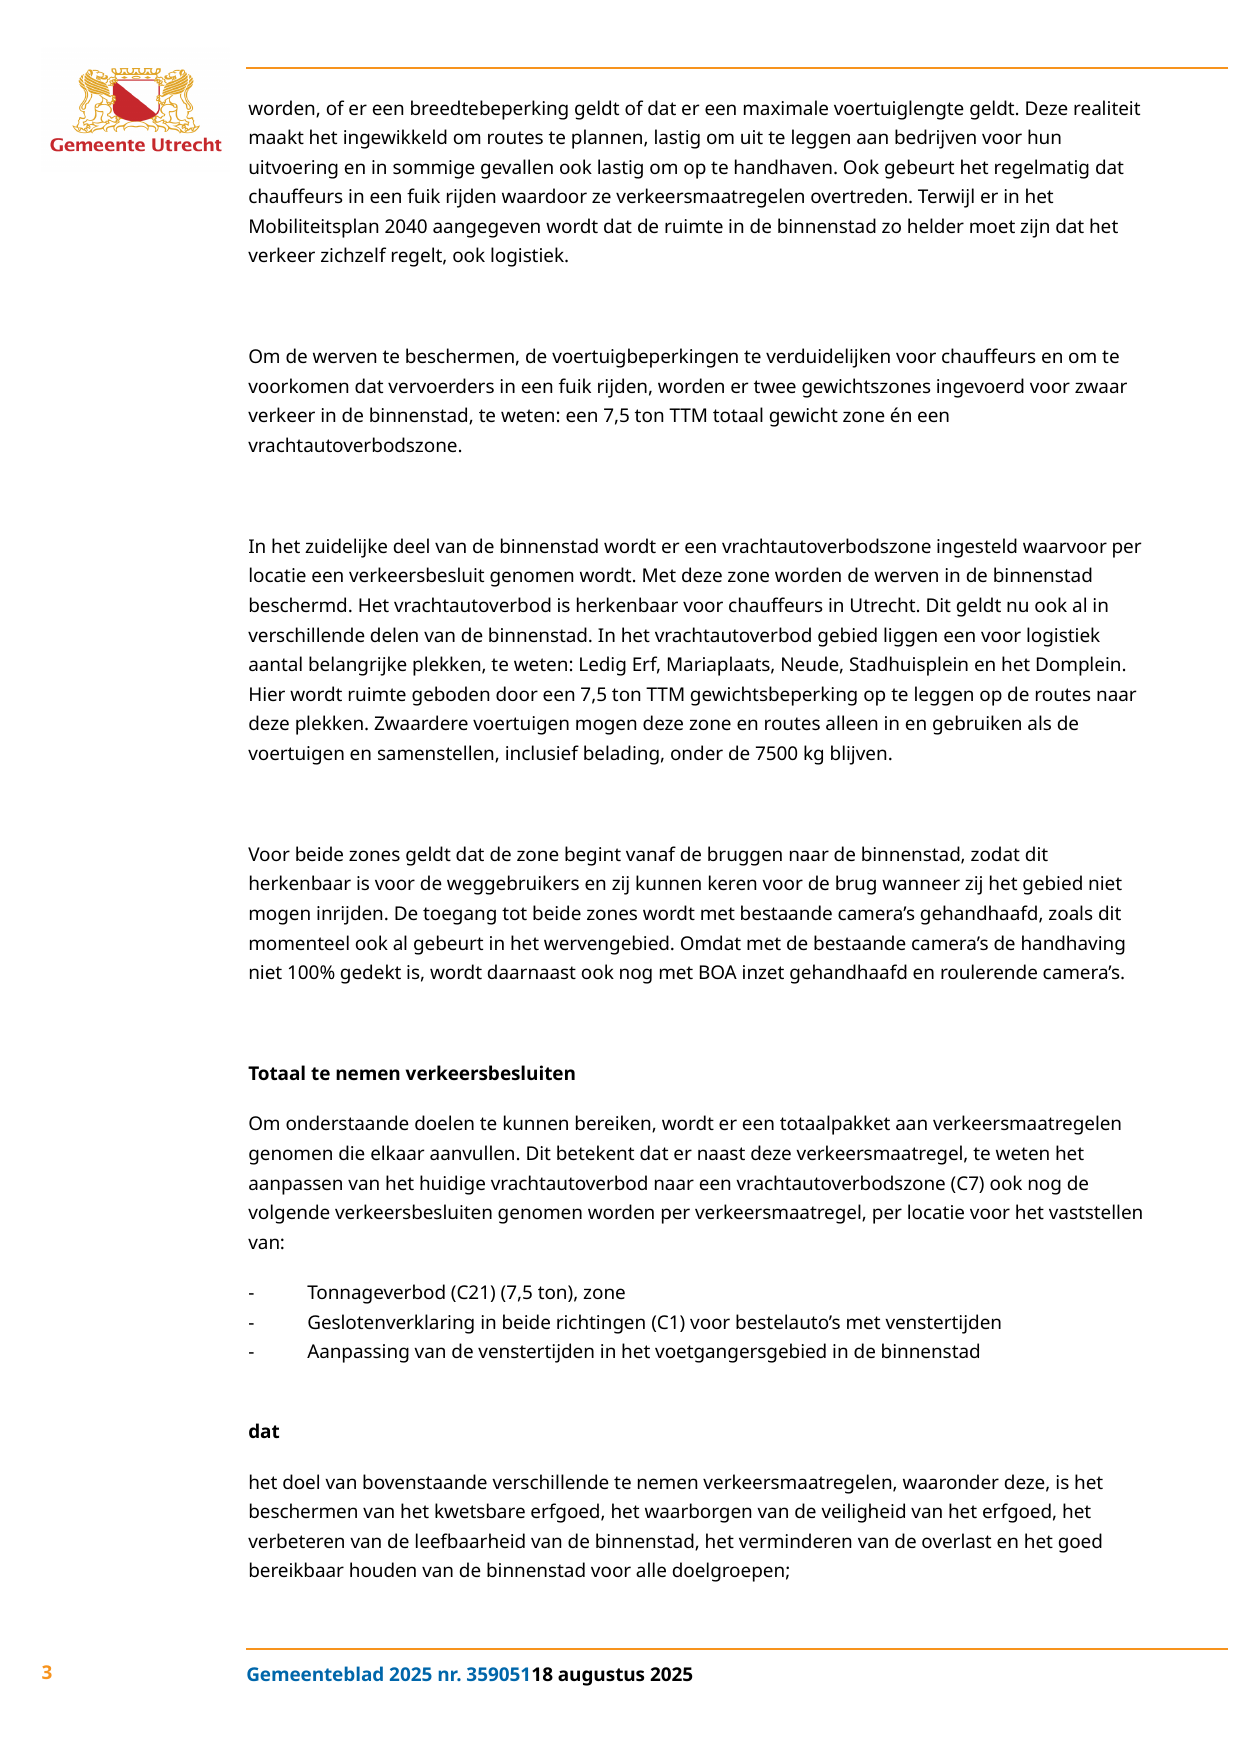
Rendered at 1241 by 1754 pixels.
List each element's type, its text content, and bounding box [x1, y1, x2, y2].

text het doel van bovenstaande verschillende te nemen verkeersmaatregelen, waaronder deze, is het beschermen van het kwetsbare erfgoed, het waarborgen van de veiligheid van het erfgoed, het verbeteren van de leefbaarheid van de binnenstad, het verminderen van de overlast en het goed bereikbaar houden van de binnenstad voor alle doelgroepen; [248, 1469, 1152, 1583]
text Totaal te nemen verkeersbesluiten [248, 1060, 1152, 1086]
text worden, of er een breedtebeperking geldt of dat er een maximale voertuiglengte geldt. Deze realiteit maakt het ingewikkeld om routes te plannen, lastig om uit te leggen aan bedrijven voor hun uitvoering en in sommige gevallen ook lastig om op te handhaven. Ook gebeurt het regelmatig dat chauffeurs in een fuik rijden waardoor ze verkeersmaatregelen overtreden. Terwijl er in het Mobiliteitsplan 2040 aangegeven wordt dat de ruimte in de binnenstad zo helder moet zijn dat het verkeer zichzelf regelt, ook logistiek. [248, 95, 1152, 268]
text Om de werven te beschermen, de voertuigbeperkingen te verduidelijken voor chauffeurs en om te voorkomen dat vervoerders in een fuik rijden, worden er twee gewichtszones ingevoerd voor zwaar verkeer in de binnenstad, te weten: een 7,5 ton TTM totaal gewicht zone én een vrachtautoverbodszone. [248, 343, 1152, 458]
text dat [248, 1418, 1152, 1444]
text Om onderstaande doelen te kunnen bereiken, wordt er een totaalpakket aan verkeersmaatregelen genomen die elkaar aanvullen. Dit betekent dat er naast deze verkeersmaatregel, te weten het aanpassen van het huidige vrachtautoverbod naar een vrachtautoverbodszone (C7) ook nog de volgende verkeersbesluiten genomen worden per verkeersmaatregel, per locatie voor het vaststellen van: [248, 1111, 1152, 1255]
list Geslotenverklaring in beide richtingen (C1) voor bestelauto’s met venstertijden [248, 1309, 1152, 1335]
list Aanpassing van de venstertijden in het voetgangersgebied in de binnenstad [248, 1338, 1152, 1364]
picture [41, 47, 231, 172]
list Tonnageverbod (C21) (7,5 ton), zone [248, 1279, 1152, 1305]
text Voor beide zones geldt dat de zone begint vanaf de bruggen naar de binnenstad, zodat dit herkenbaar is voor de weggebruikers en zij kunnen keren voor de brug wanneer zij het gebied niet mogen inrijden. De toegang tot beide zones wordt met bestaande camera’s gehandhaafd, zoals dit momenteel ook al gebeurt in het wervengebied. Omdat met de bestaande camera’s de handhaving niet 100% gedekt is, wordt daarnaast ook nog met BOA inzet gehandhaafd en roulerende camera’s. [248, 841, 1152, 985]
text In het zuidelijke deel van de binnenstad wordt er een vrachtautoverbodszone ingesteld waarvoor per locatie een verkeersbesluit genomen wordt. Met deze zone worden de werven in de binnenstad beschermd. Het vrachtautoverbod is herkenbaar voor chauffeurs in Utrecht. Dit geldt nu ook al in verschillende delen van de binnenstad. In het vrachtautoverbod gebied liggen een voor logistiek aantal belangrijke plekken, te weten: Ledig Erf, Mariaplaats, Neude, Stadhuisplein en het Domplein. Hier wordt ruimte geboden door een 7,5 ton TTM gewichtsbeperking op te leggen op de routes naar deze plekken. Zwaardere voertuigen mogen deze zone en routes alleen in en gebruiken als de voertuigen en samenstellen, inclusief belading, onder de 7500 kg blijven. [248, 533, 1152, 766]
